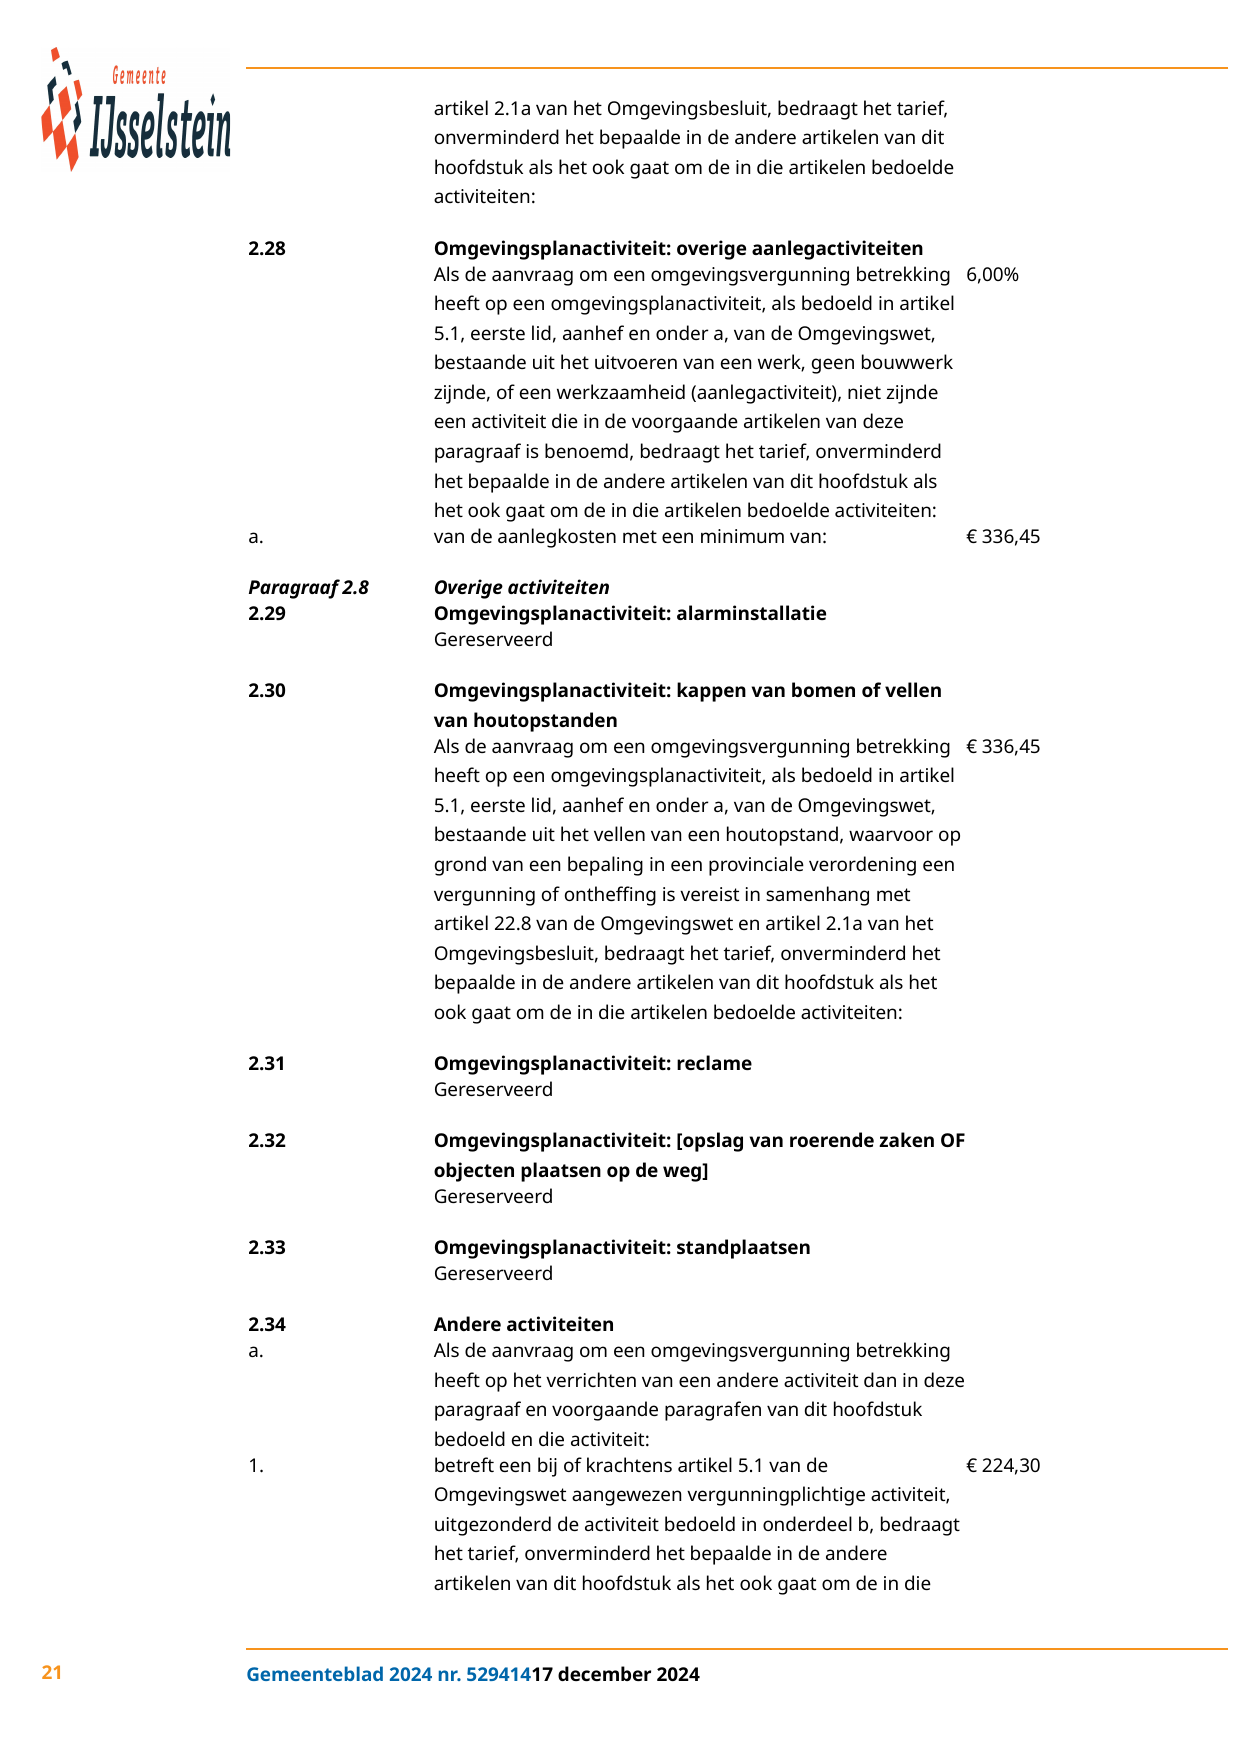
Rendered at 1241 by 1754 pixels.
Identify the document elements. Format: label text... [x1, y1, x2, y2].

table_cell van de aanlegkosten met een minimum van: [434, 523, 966, 549]
table_cell 2.33 [248, 1235, 433, 1260]
table_cell [434, 1286, 966, 1312]
table_cell [966, 600, 1152, 626]
table_cell Als de aanvraag om een omgevingsvergunning betrekking heeft op het verrichten van een andere activiteit dan in deze paragraaf en voorgaande paragrafen van dit hoofdstuk bedoeld en die activiteit: [434, 1338, 966, 1452]
table_cell [248, 1183, 433, 1209]
table_cell [966, 652, 1152, 677]
table_cell [966, 549, 1152, 574]
table_cell 2.29 [248, 600, 433, 626]
table_cell [434, 549, 966, 574]
table_cell 1. [248, 1452, 433, 1596]
table_cell [248, 549, 433, 574]
table_cell 2.31 [248, 1051, 433, 1076]
table_cell [434, 652, 966, 677]
table_cell [966, 678, 1152, 733]
table_cell betreft een bij of krachtens artikel 5.1 van de Omgevingswet aangewezen vergunningplichtige activiteit, uitgezonderd de activiteit bedoeld in onderdeel b, bedraagt het tarief, onverminderd het bepaalde in de andere artikelen van dit hoofdstuk als het ook gaat om de in die [434, 1452, 966, 1596]
table_cell [966, 1051, 1152, 1076]
table_cell [966, 1025, 1152, 1051]
table_cell 2.32 [248, 1128, 433, 1183]
table_cell Gereserveerd [434, 1076, 966, 1102]
table_cell artikel 2.1a van het Omgevingsbesluit, bedraagt het tarief, onverminderd het bepaalde in de andere artikelen van dit hoofdstuk als het ook gaat om de in die artikelen bedoelde activiteiten: [434, 95, 966, 209]
table_cell Paragraaf 2.8 [248, 575, 433, 600]
table_cell Overige activiteiten [434, 575, 966, 600]
table_cell [434, 1102, 966, 1128]
table_cell [966, 1102, 1152, 1128]
table_cell [434, 209, 966, 235]
table_cell Gereserveerd [434, 626, 966, 652]
table_cell € 336,45 [966, 523, 1152, 549]
table_cell [966, 95, 1152, 209]
table_cell [966, 1338, 1152, 1452]
table_cell [248, 261, 433, 523]
table_cell [434, 1025, 966, 1051]
table_cell Als de aanvraag om een omgevingsvergunning betrekking heeft op een omgevingsplanactiviteit, als bedoeld in artikel 5.1, eerste lid, aanhef en onder a, van de Omgevingswet, bestaande uit het vellen van een houtopstand, waarvoor op grond van een bepaling in een provinciale verordening een vergunning of ontheffing is vereist in samenhang met artikel 22.8 van de Omgevingswet en artikel 2.1a van het Omgevingsbesluit, bedraagt het tarief, onverminderd het bepaalde in de andere artikelen van dit hoofdstuk als het ook gaat om de in die artikelen bedoelde activiteiten: [434, 733, 966, 1025]
table_cell [966, 1209, 1152, 1234]
table_cell [248, 209, 433, 235]
table_cell Omgevingsplanactiviteit: standplaatsen [434, 1235, 966, 1260]
table_cell [966, 1076, 1152, 1102]
table_cell Omgevingsplanactiviteit: reclame [434, 1051, 966, 1076]
table_cell [248, 733, 433, 1025]
table_cell [966, 1260, 1152, 1286]
table_cell a. [248, 1338, 433, 1452]
table_cell Omgevingsplanactiviteit: [opslag van roerende zaken OF objecten plaatsen op de weg] [434, 1128, 966, 1183]
table_cell [248, 1286, 433, 1312]
table_cell [966, 1128, 1152, 1183]
table_cell Gereserveerd [434, 1183, 966, 1209]
table_cell 2.28 [248, 235, 433, 261]
table_cell Andere activiteiten [434, 1312, 966, 1337]
table_cell 2.30 [248, 678, 433, 733]
table_cell [966, 1312, 1152, 1337]
table_cell 6,00% [966, 261, 1152, 523]
table_cell [434, 1209, 966, 1234]
table_cell [966, 575, 1152, 600]
table_cell [248, 1076, 433, 1102]
table_cell [248, 1102, 433, 1128]
table_cell Als de aanvraag om een omgevingsvergunning betrekking heeft op een omgevingsplanactiviteit, als bedoeld in artikel 5.1, eerste lid, aanhef en onder a, van de Omgevingswet, bestaande uit het uitvoeren van een werk, geen bouwwerk zijnde, of een werkzaamheid (aanlegactiviteit), niet zijnde een activiteit die in de voorgaande artikelen van deze paragraaf is benoemd, bedraagt het tarief, onverminderd het bepaalde in de andere artikelen van dit hoofdstuk als het ook gaat om de in die artikelen bedoelde activiteiten: [434, 261, 966, 523]
table_cell Omgevingsplanactiviteit: alarminstallatie [434, 600, 966, 626]
table_cell [966, 1183, 1152, 1209]
table_cell Omgevingsplanactiviteit: kappen van bomen of vellen van houtopstanden [434, 678, 966, 733]
table_cell 2.34 [248, 1312, 433, 1337]
table_cell [248, 626, 433, 652]
table_cell [248, 1260, 433, 1286]
table_cell [966, 1286, 1152, 1312]
table_cell [966, 626, 1152, 652]
table_cell [966, 235, 1152, 261]
table_cell [966, 209, 1152, 235]
table_cell a. [248, 523, 433, 549]
table_cell € 224,30 [966, 1452, 1152, 1596]
table_cell [248, 652, 433, 677]
table_cell Omgevingsplanactiviteit: overige aanlegactiviteiten [434, 235, 966, 261]
table_cell [248, 1209, 433, 1234]
picture [41, 47, 231, 172]
table_cell [248, 95, 433, 209]
table_cell € 336,45 [966, 733, 1152, 1025]
table_cell [966, 1235, 1152, 1260]
table_cell [248, 1025, 433, 1051]
table_cell Gereserveerd [434, 1260, 966, 1286]
